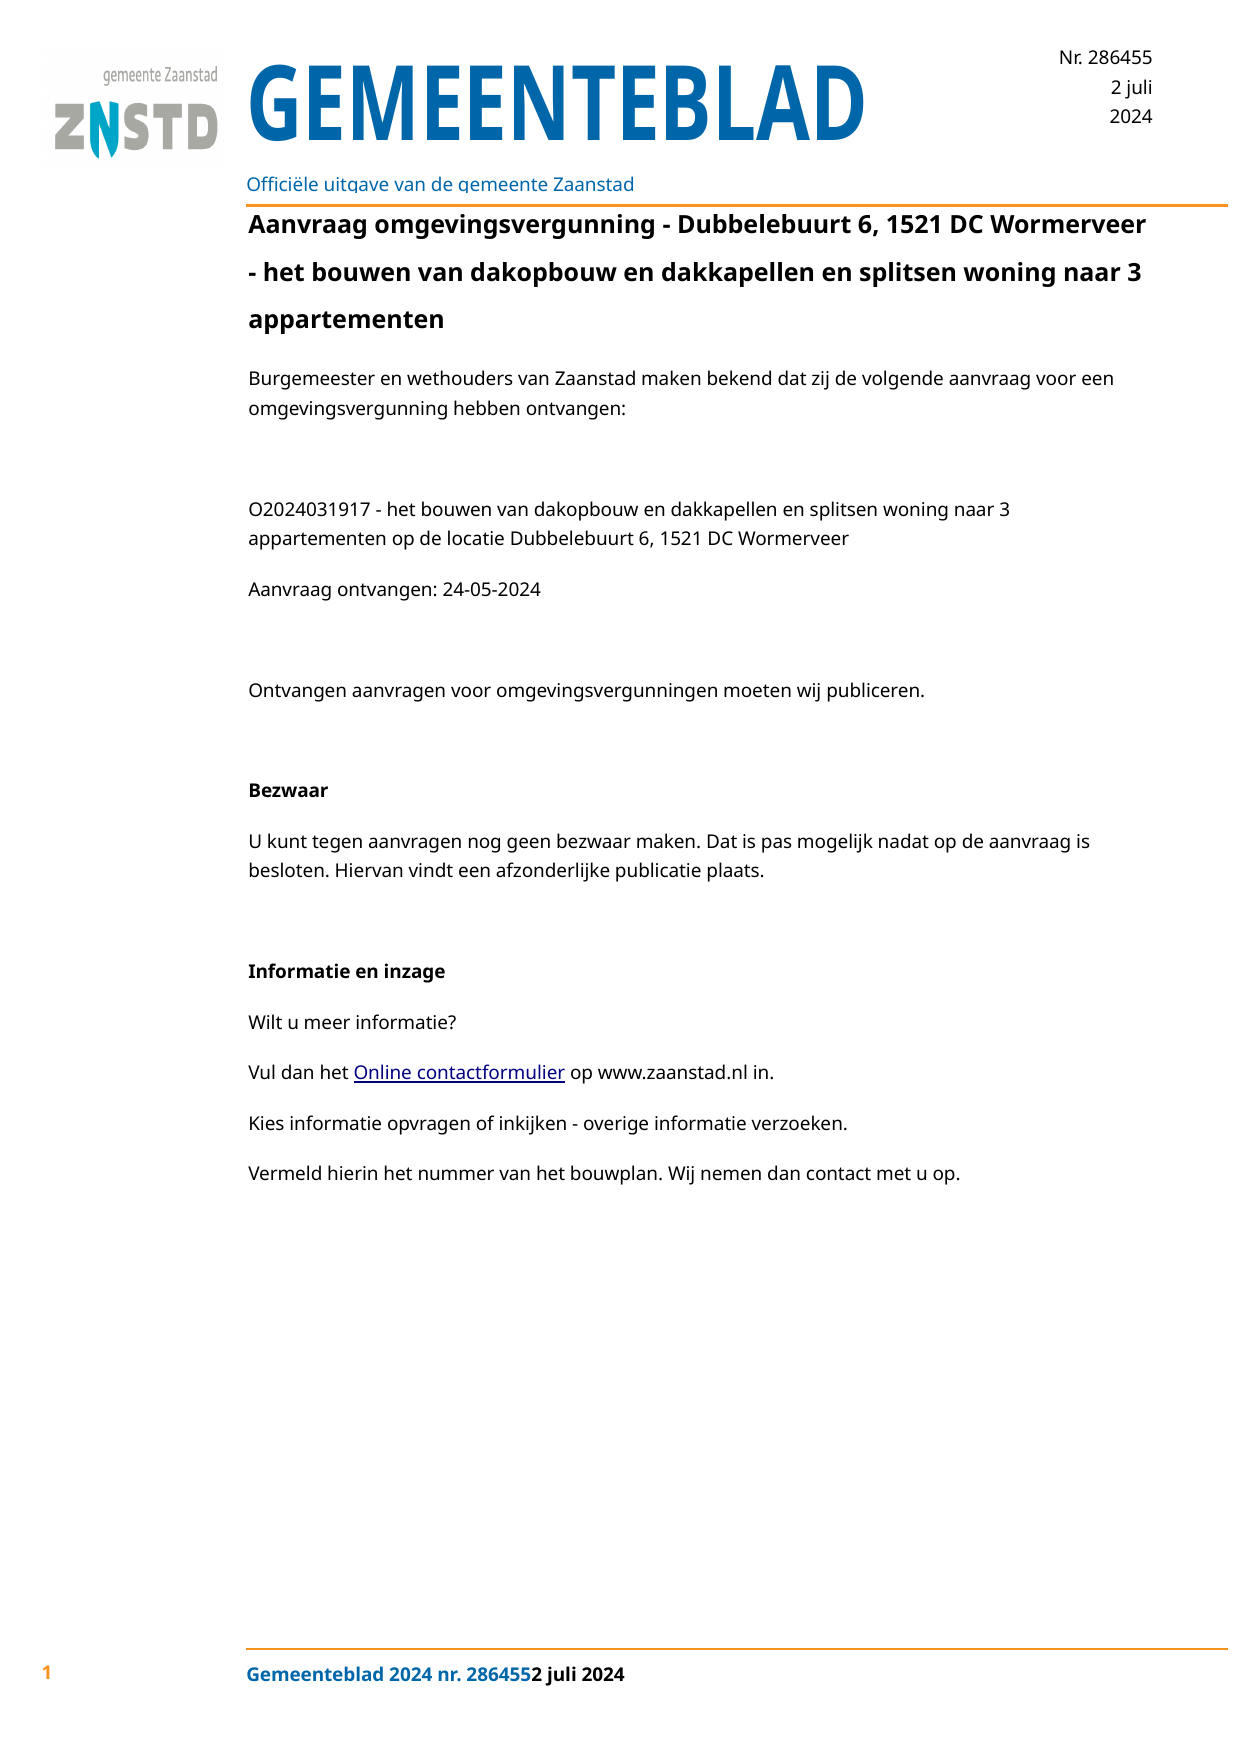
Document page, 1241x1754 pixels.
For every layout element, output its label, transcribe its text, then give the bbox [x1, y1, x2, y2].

text Vermeld hierin het nummer van het bouwplan. Wij nemen dan contact met u op. [248, 1160, 1152, 1186]
text Bezwaar [248, 778, 1152, 803]
picture [41, 47, 231, 172]
text Vul dan het Online contactformulier op www.zaanstad.nl in. [248, 1059, 1152, 1085]
text O2024031917 - het bouwen van dakopbouw en dakkapellen en splitsen woning naar 3 appartementen op de locatie Dubbelebuurt 6, 1521 DC Wormerveer [248, 496, 1152, 551]
text Aanvraag omgevingsvergunning - Dubbelebuurt 6, 1521 DC Wormerveer - het bouwen van dakopbouw en dakkapellen en splitsen woning naar 3 appartementen [248, 207, 1152, 336]
text Ontvangen aanvragen voor omgevingsvergunningen moeten wij publiceren. [248, 677, 1152, 702]
text Informatie en inzage [248, 958, 1152, 984]
text Burgemeester en wethouders van Zaanstad maken bekend dat zij de volgende aanvraag voor een omgevingsvergunning hebben ontvangen: [248, 366, 1152, 421]
text Kies informatie opvragen of inkijken - overige informatie verzoeken. [248, 1110, 1152, 1135]
text U kunt tegen aanvragen nog geen bezwaar maken. Dat is pas mogelijk nadat op de aanvraag is besloten. Hiervan vindt een afzonderlijke publicatie plaats. [248, 828, 1152, 883]
text Wilt u meer informatie? [248, 1009, 1152, 1034]
text Aanvraag ontvangen: 24-05-2024 [248, 576, 1152, 602]
